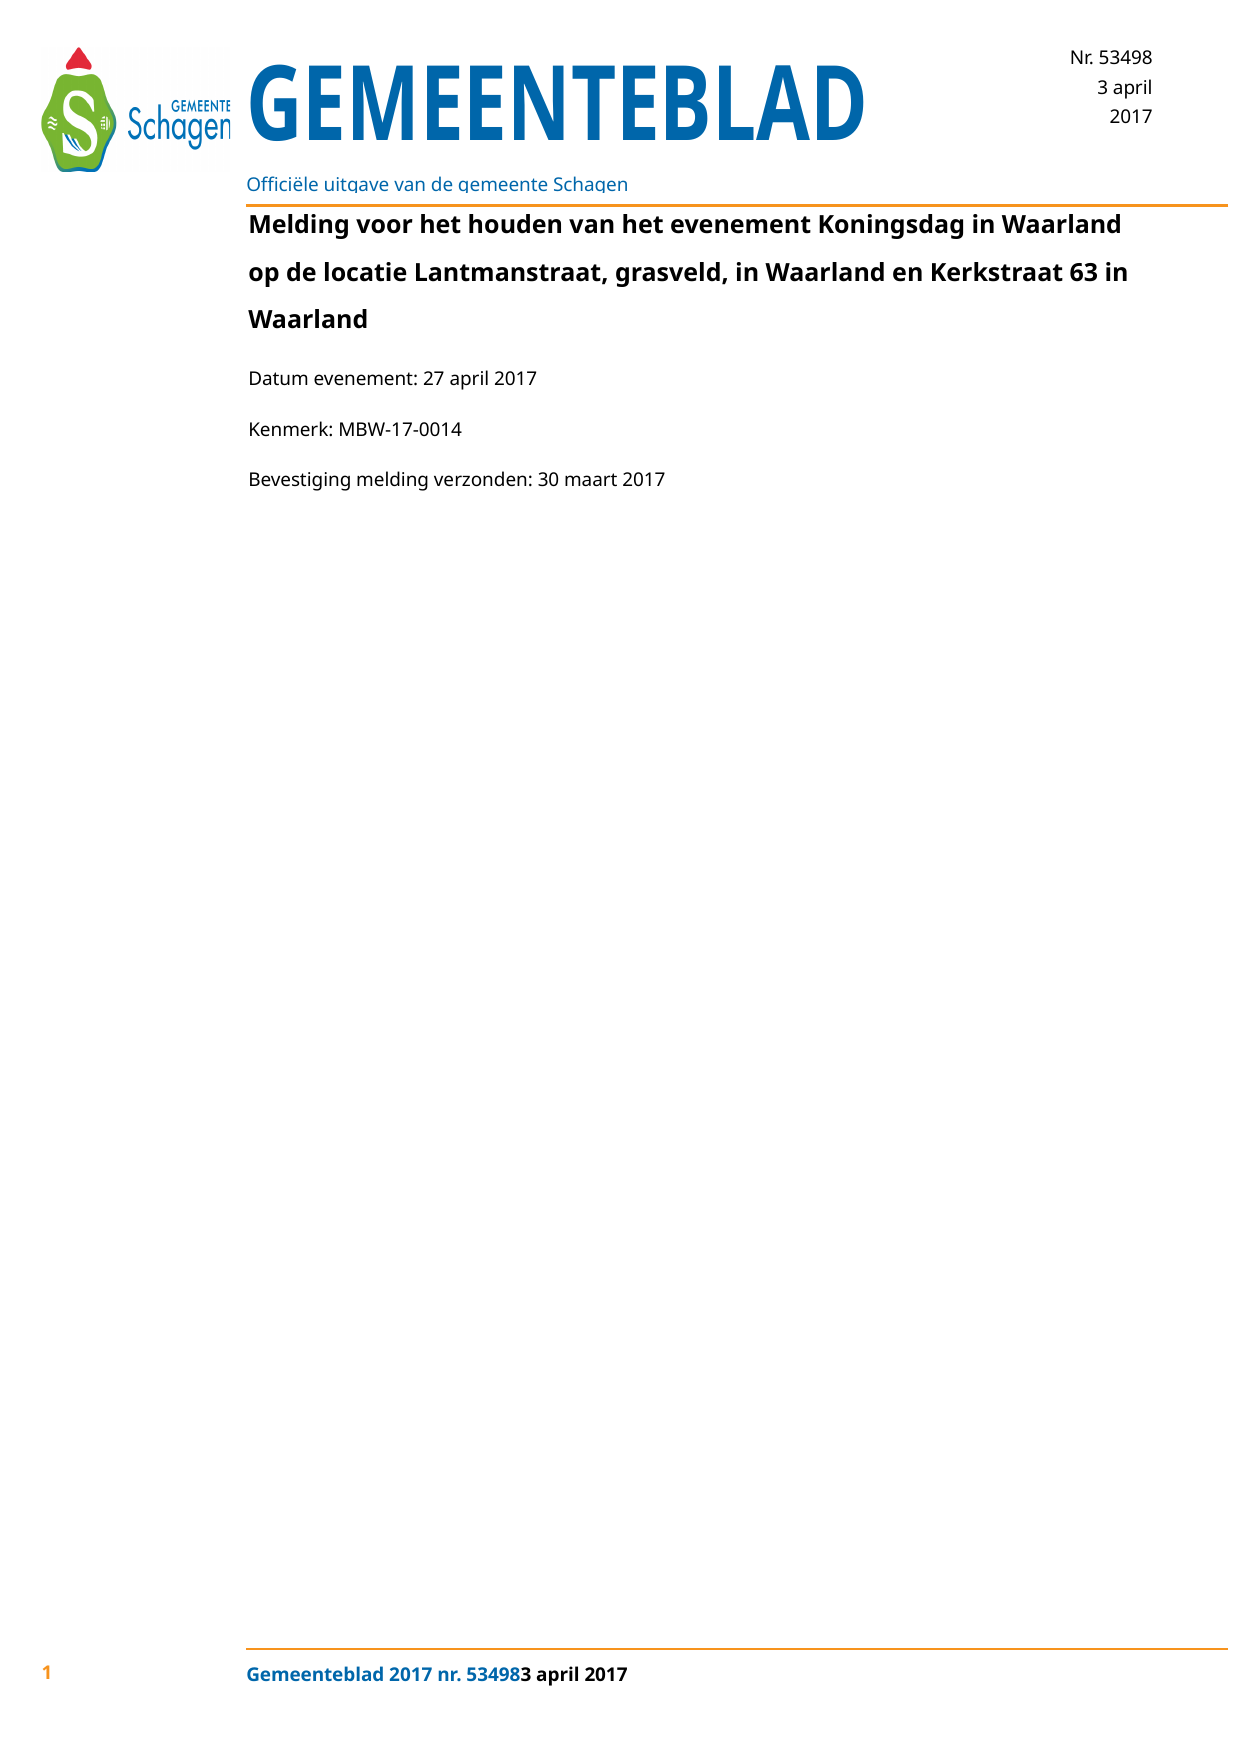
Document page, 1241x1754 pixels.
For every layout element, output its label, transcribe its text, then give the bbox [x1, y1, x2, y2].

text Melding voor het houden van het evenement Koningsdag in Waarland op de locatie Lantmanstraat, grasveld, in Waarland en Kerkstraat 63 in Waarland [248, 207, 1152, 336]
text Kenmerk: MBW-17-0014 [248, 416, 1152, 442]
text Datum evenement: 27 april 2017 [248, 366, 1152, 391]
picture [41, 47, 231, 172]
text Bevestiging melding verzonden: 30 maart 2017 [248, 466, 1152, 492]
